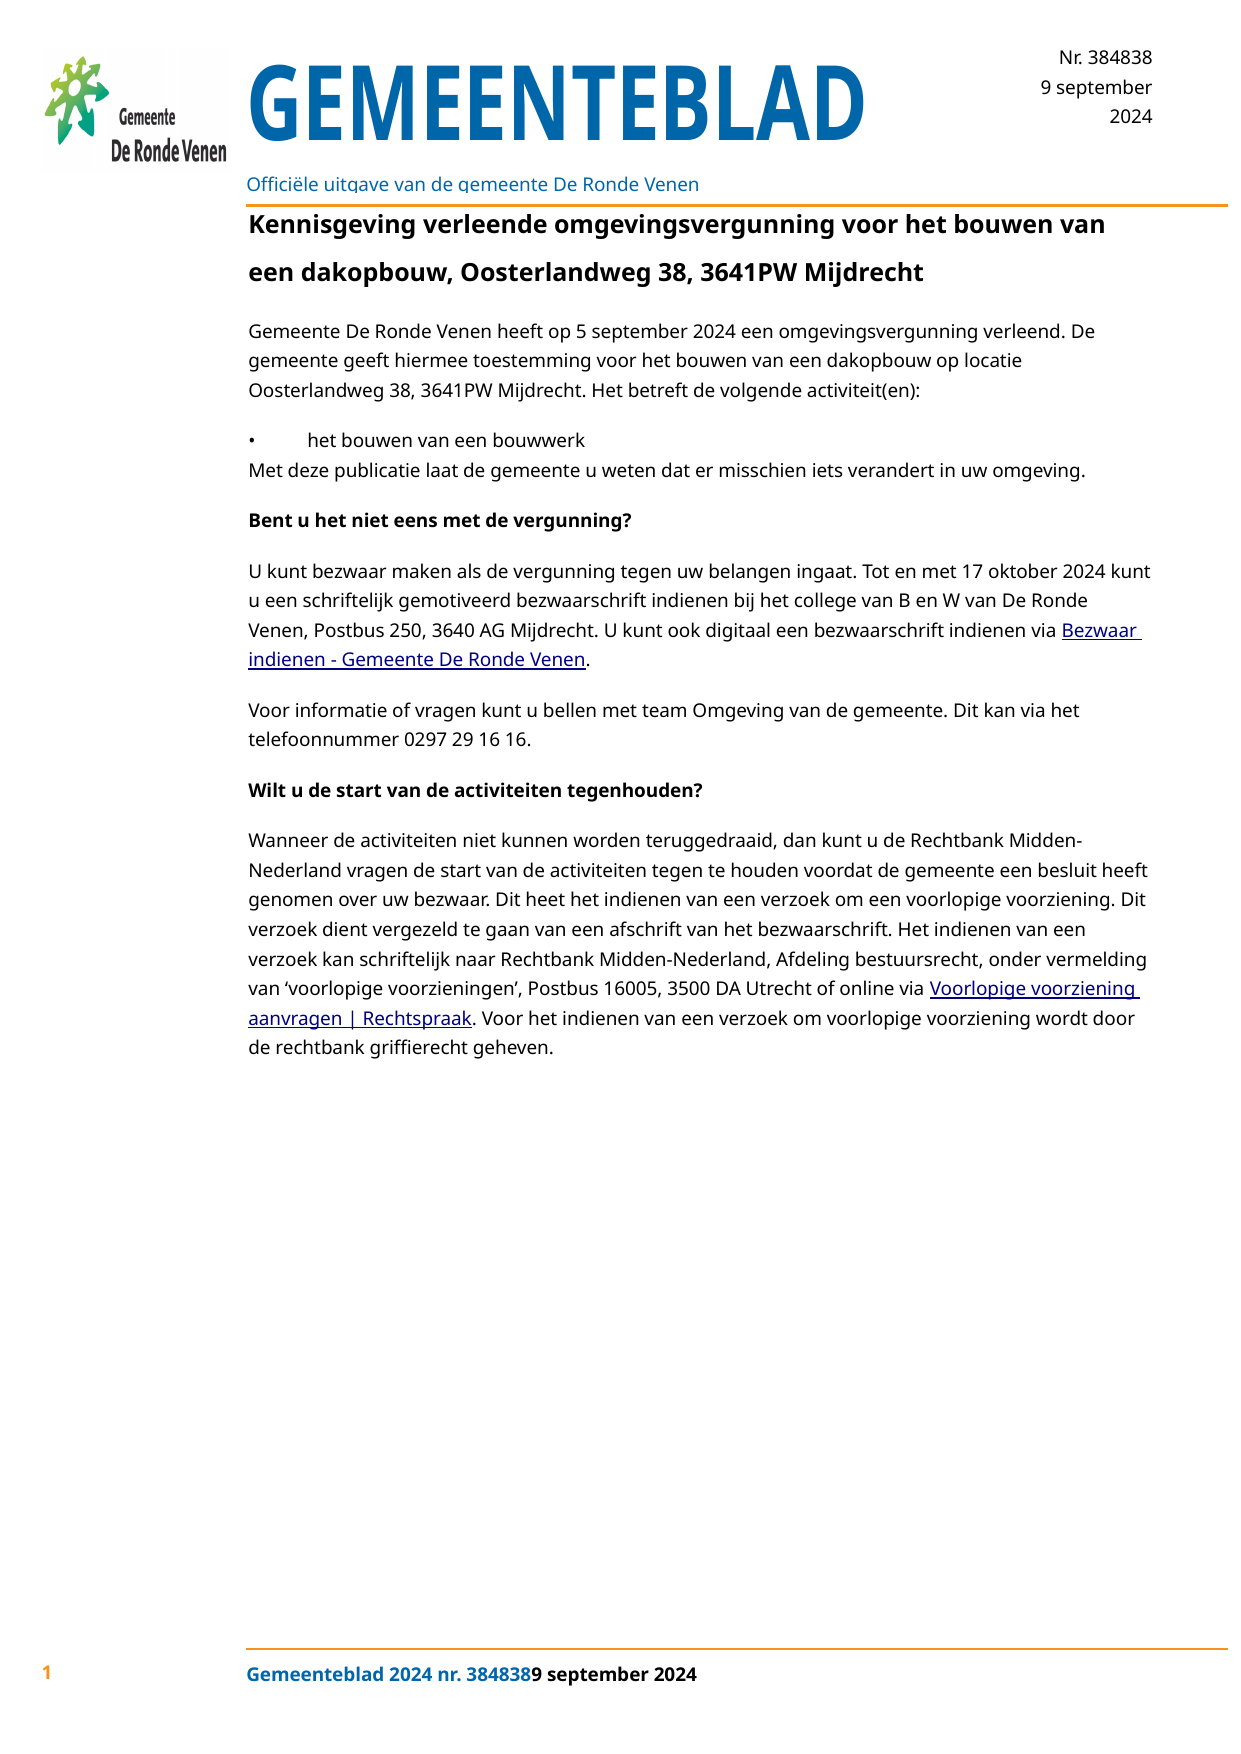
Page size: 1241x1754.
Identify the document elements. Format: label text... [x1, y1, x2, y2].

text Met deze publicatie laat de gemeente u weten dat er misschien iets verandert in uw omgeving. [248, 457, 1152, 483]
text U kunt bezwaar maken als de vergunning tegen uw belangen ingaat. Tot en met 17 oktober 2024 kunt u een schriftelijk gemotiveerd bezwaarschrift indienen bij het college van B en W van De Ronde Venen, Postbus 250, 3640 AG Mijdrecht. U kunt ook digitaal een bezwaarschrift indienen via Bezwaar indienen - Gemeente De Ronde Venen. [248, 558, 1152, 672]
picture [41, 47, 231, 172]
text Voor informatie of vragen kunt u bellen met team Omgeving van de gemeente. Dit kan via het telefoonnummer 0297 29 16 16. [248, 697, 1152, 752]
list het bouwen van een bouwwerk [248, 427, 1152, 453]
text Wilt u de start van de activiteiten tegenhouden? [248, 777, 1152, 803]
text Kennisgeving verleende omgevingsvergunning voor het bouwen van een dakopbouw, Oosterlandweg 38, 3641PW Mijdrecht [248, 207, 1152, 288]
text Gemeente De Ronde Venen heeft op 5 september 2024 een omgevingsvergunning verleend. De gemeente geeft hiermee toestemming voor het bouwen van een dakopbouw op locatie Oosterlandweg 38, 3641PW Mijdrecht. Het betreft de volgende activiteit(en): [248, 318, 1152, 403]
text Wanneer de activiteiten niet kunnen worden teruggedraaid, dan kunt u de Rechtbank Midden-Nederland vragen de start van de activiteiten tegen te houden voordat de gemeente een besluit heeft genomen over uw bezwaar. Dit heet het indienen van een verzoek om een voorlopige voorziening. Dit verzoek dient vergezeld te gaan van een afschrift van het bezwaarschrift. Het indienen van een verzoek kan schriftelijk naar Rechtbank Midden-Nederland, Afdeling bestuursrecht, onder vermelding van ‘voorlopige voorzieningen’, Postbus 16005, 3500 DA Utrecht of online via Voorlopige voorziening aanvragen | Rechtspraak. Voor het indienen van een verzoek om voorlopige voorziening wordt door de rechtbank griffierecht geheven. [248, 827, 1152, 1060]
text Bent u het niet eens met de vergunning? [248, 507, 1152, 533]
